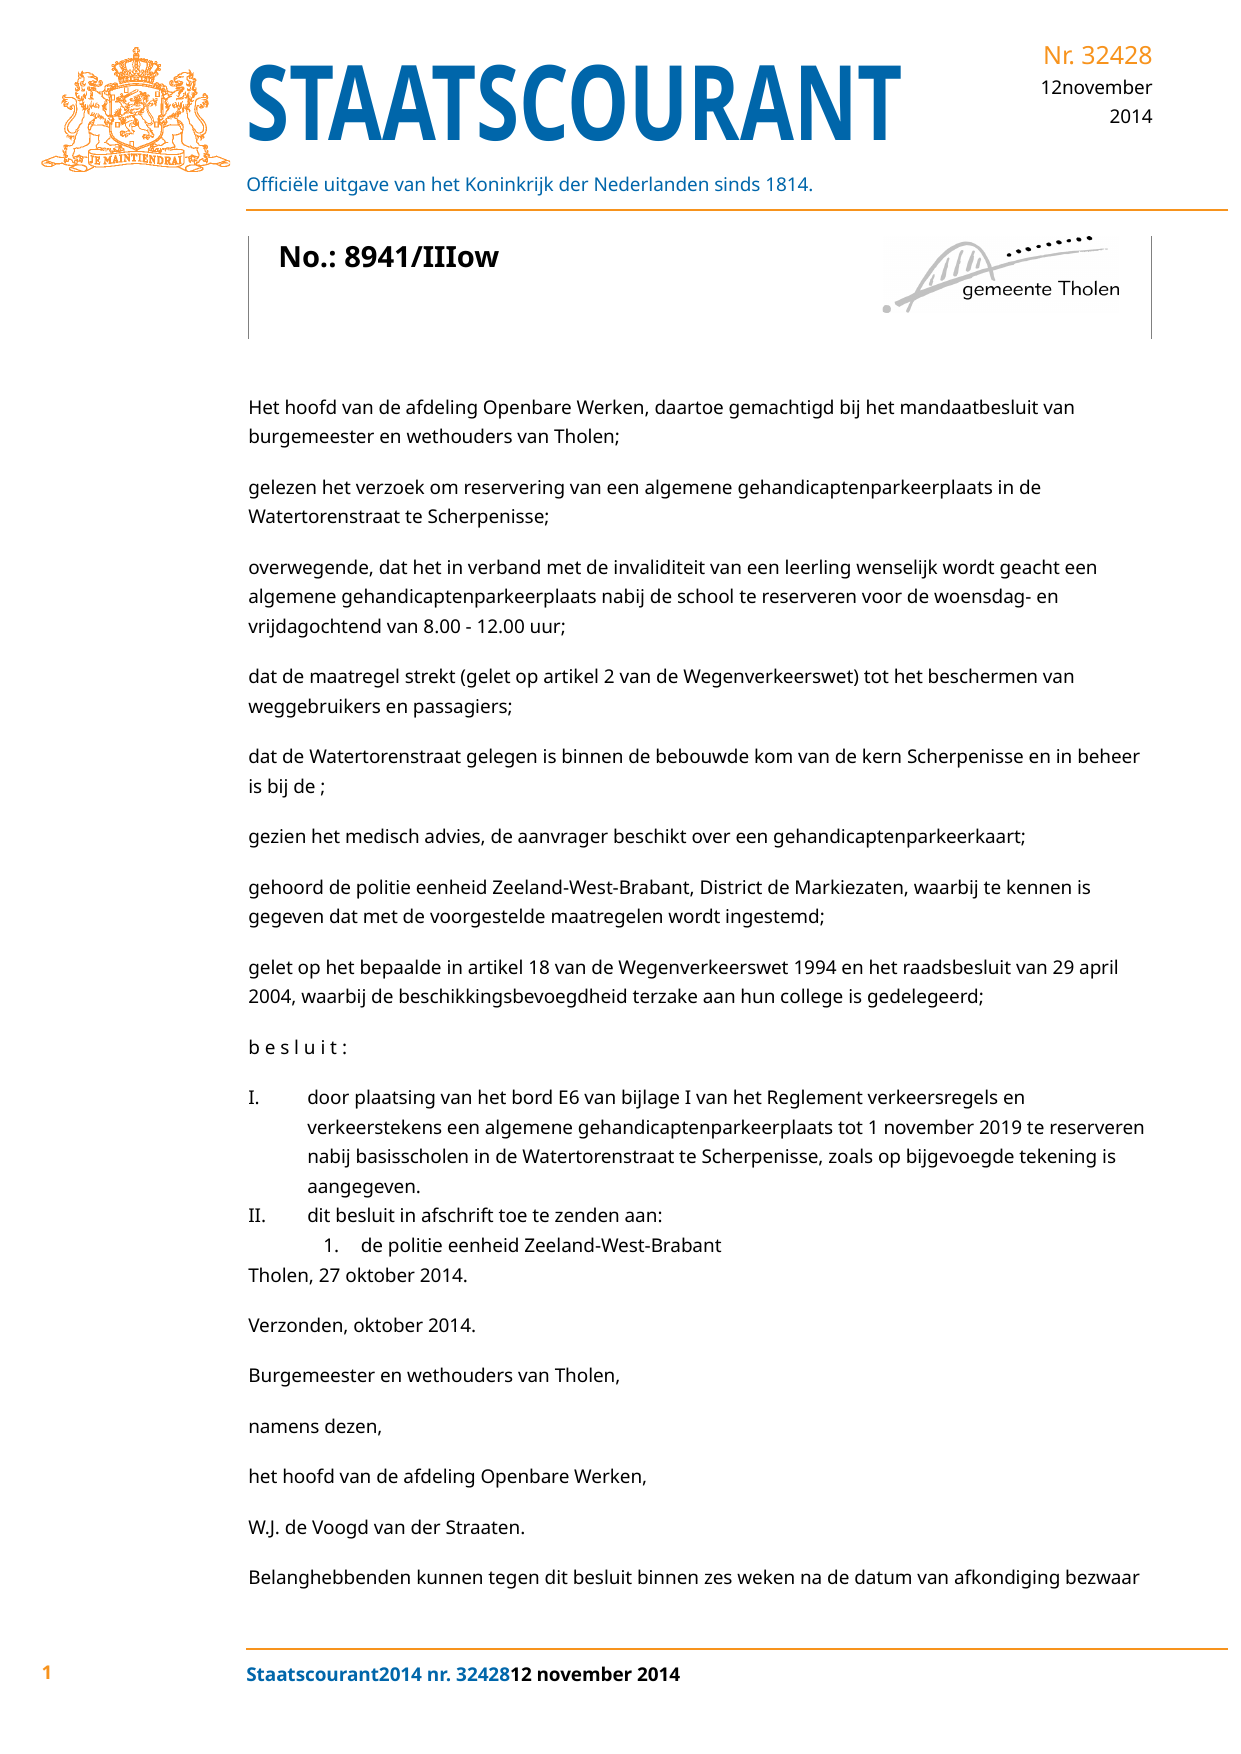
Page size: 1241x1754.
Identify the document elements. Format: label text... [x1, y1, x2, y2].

list de politie eenheid Zeeland-West-Brabant [323, 1232, 1152, 1258]
text gezien het medisch advies, de aanvrager beschikt over een gehandicaptenparkeerkaart; [248, 823, 1152, 849]
text dat de maatregel strekt (gelet op artikel 2 van de Wegenverkeerswet) tot het beschermen van weggebruikers en passagiers; [248, 663, 1152, 719]
picture [41, 47, 231, 172]
text Verzonden, oktober 2014. [248, 1312, 1152, 1338]
text gelet op het bepaalde in artikel 18 van de Wegenverkeerswet 1994 en het raadsbesluit van 29 april 2004, waarbij de beschikkingsbevoegdheid terzake aan hun college is gedelegeerd; [248, 954, 1152, 1009]
table_header No.: 8941/IIIow [249, 236, 850, 339]
text Het hoofd van de afdeling Openbare Werken, daartoe gemachtigd bij het mandaatbesluit van burgemeester en wethouders van Tholen; [248, 394, 1152, 449]
text Burgemeester en wethouders van Tholen, [248, 1363, 1152, 1388]
list dit besluit in afschrift toe te zenden aan: [248, 1203, 1152, 1228]
text dat de Watertorenstraat gelegen is binnen de bebouwde kom van de kern Scherpenisse en in beheer is bij de ; [248, 743, 1152, 799]
text W.J. de Voogd van der Straaten. [248, 1514, 1152, 1540]
text gehoord de politie eenheid Zeeland-West-Brabant, District de Markiezaten, waarbij te kennen is gegeven dat met de voorgestelde maatregelen wordt ingestemd; [248, 874, 1152, 929]
text namens dezen, [248, 1413, 1152, 1439]
text b e s l u i t : [248, 1034, 1152, 1060]
text het hoofd van de afdeling Openbare Werken, [248, 1463, 1152, 1489]
picture [882, 236, 1119, 313]
text overwegende, dat het in verband met de invaliditeit van een leerling wenselijk wordt geacht een algemene gehandicaptenparkeerplaats nabij de school te reserveren voor de woensdag- en vrijdagochtend van 8.00 - 12.00 uur; [248, 554, 1152, 639]
text Tholen, 27 oktober 2014. [248, 1262, 1152, 1288]
list door plaatsing van het bord E6 van bijlage I van het Reglement verkeersregels en verkeerstekens een algemene gehandicaptenparkeerplaats tot 1 november 2019 te reserveren nabij basisscholen in de Watertorenstraat te Scherpenisse, zoals op bijgevoegde tekening is aangegeven. [248, 1084, 1152, 1199]
table_header [850, 236, 1151, 339]
text Belanghebbenden kunnen tegen dit besluit binnen zes weken na de datum van afkondiging bezwaar [248, 1564, 1152, 1590]
text gelezen het verzoek om reservering van een algemene gehandicaptenparkeerplaats in de Watertorenstraat te Scherpenisse; [248, 474, 1152, 529]
